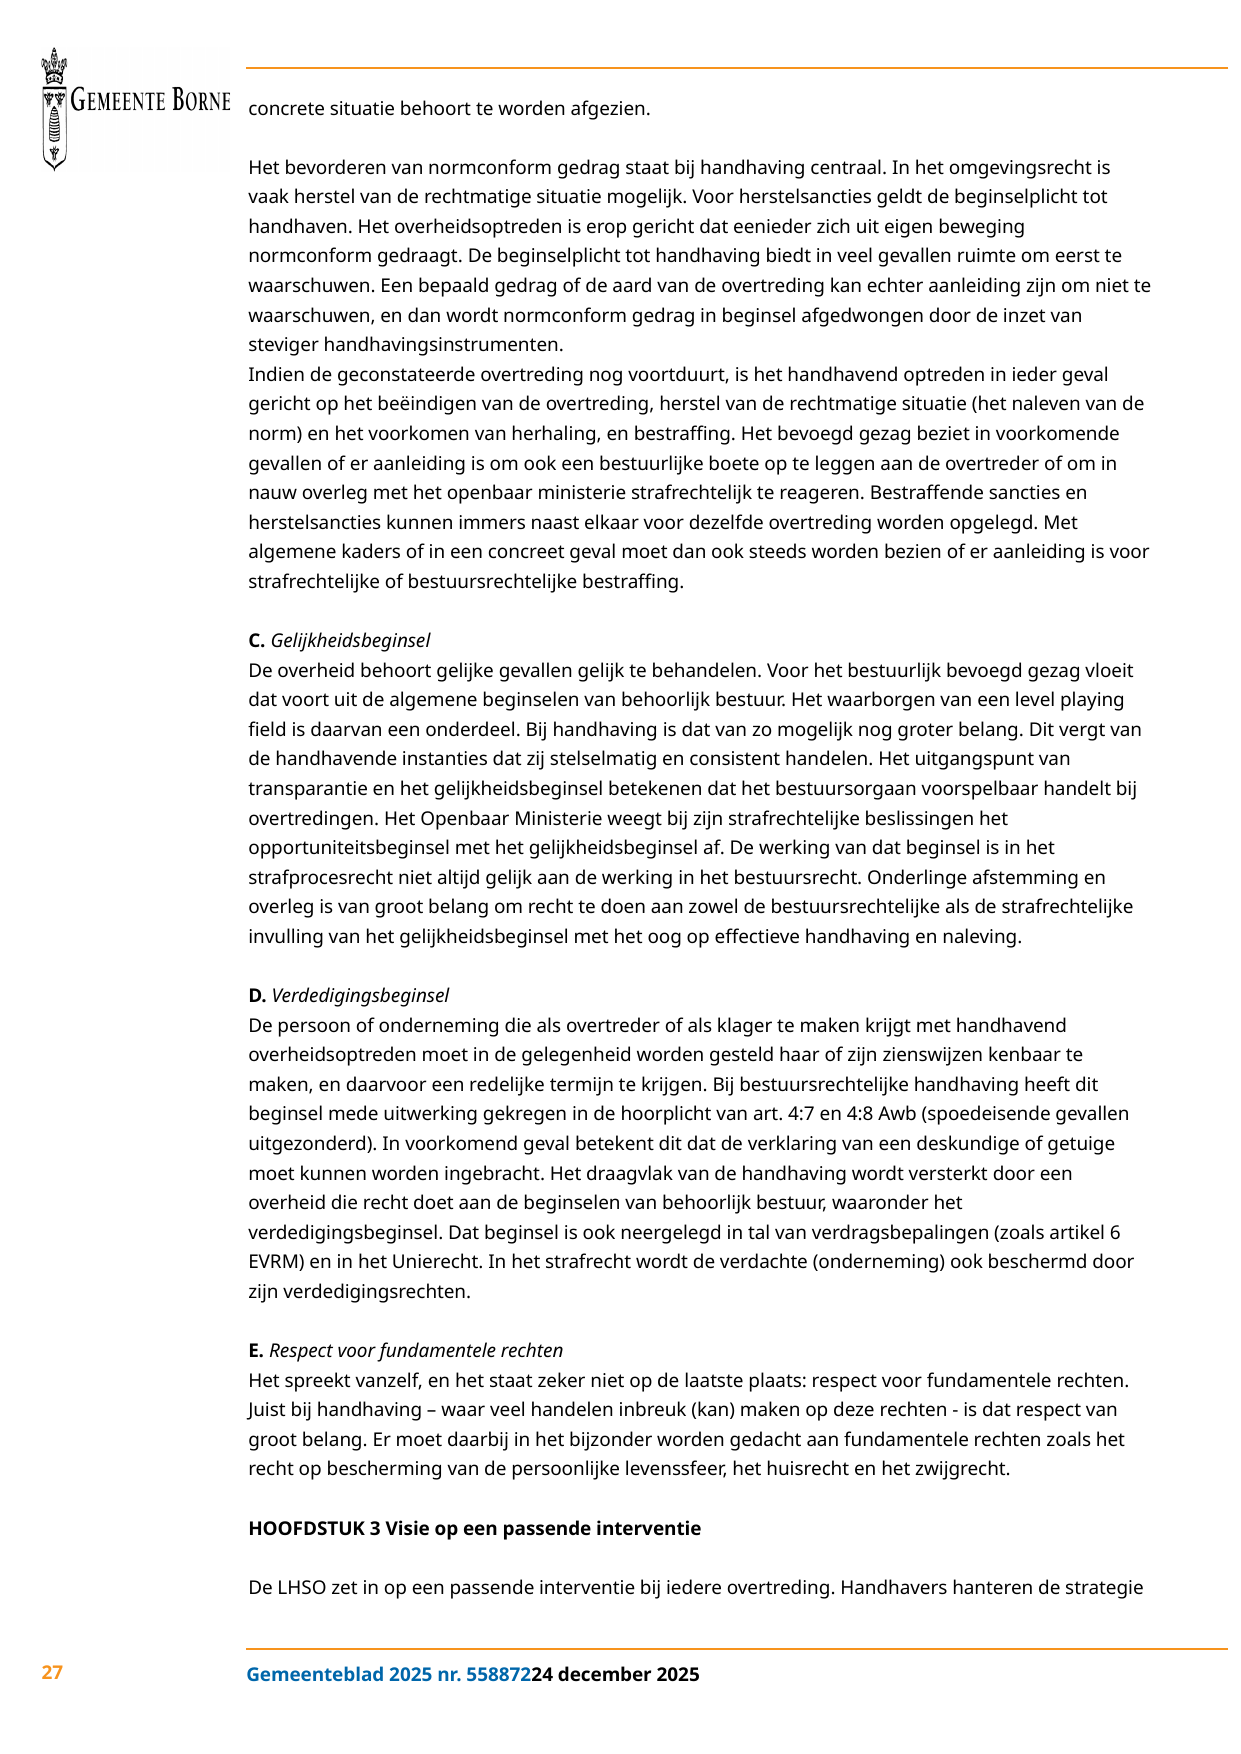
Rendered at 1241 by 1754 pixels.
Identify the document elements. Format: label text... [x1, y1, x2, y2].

text De overheid behoort gelijke gevallen gelijk te behandelen. Voor het bestuurlijk bevoegd gezag vloeit dat voort uit de algemene beginselen van behoorlijk bestuur. Het waarborgen van een level playing field is daarvan een onderdeel. Bij handhaving is dat van zo mogelijk nog groter belang. Dit vergt van de handhavende instanties dat zij stelselmatig en consistent handelen. Het uitgangspunt van transparantie en het gelijkheidsbeginsel betekenen dat het bestuursorgaan voorspelbaar handelt bij overtredingen. Het Openbaar Ministerie weegt bij zijn strafrechtelijke beslissingen het opportuniteitsbeginsel met het gelijkheidsbeginsel af. De werking van dat beginsel is in het strafprocesrecht niet altijd gelijk aan de werking in het bestuursrecht. Onderlinge afstemming en overleg is van groot belang om recht te doen aan zowel de bestuursrechtelijke als de strafrechtelijke invulling van het gelijkheidsbeginsel met het oog op effectieve handhaving en naleving. [248, 657, 1152, 949]
text C. Gelijkheidsbeginsel [248, 627, 1152, 653]
text De persoon of onderneming die als overtreder of als klager te maken krijgt met handhavend overheidsoptreden moet in de gelegenheid worden gesteld haar of zijn zienswijzen kenbaar te maken, en daarvoor een redelijke termijn te krijgen. Bij bestuursrechtelijke handhaving heeft dit beginsel mede uitwerking gekregen in de hoorplicht van art. 4:7 en 4:8 Awb (spoedeisende gevallen uitgezonderd). In voorkomend geval betekent dit dat de verklaring van een deskundige of getuige moet kunnen worden ingebracht. Het draagvlak van de handhaving wordt versterkt door een overheid die recht doet aan de beginselen van behoorlijk bestuur, waaronder het verdedigingsbeginsel. Dat beginsel is ook neergelegd in tal van verdragsbepalingen (zoals artikel 6 EVRM) en in het Unierecht. In het strafrecht wordt de verdachte (onderneming) ook beschermd door zijn verdedigingsrechten. [248, 1012, 1152, 1304]
picture [41, 47, 231, 172]
text Het bevorderen van normconform gedrag staat bij handhaving centraal. In het omgevingsrecht is vaak herstel van de rechtmatige situatie mogelijk. Voor herstelsancties geldt de beginselplicht tot handhaven. Het overheidsoptreden is erop gericht dat eenieder zich uit eigen beweging normconform gedraagt. De beginselplicht tot handhaving biedt in veel gevallen ruimte om eerst te waarschuwen. Een bepaald gedrag of de aard van de overtreding kan echter aanleiding zijn om niet te waarschuwen, en dan wordt normconform gedrag in beginsel afgedwongen door de inzet van steviger handhavingsinstrumenten. [248, 154, 1152, 357]
text De LHSO zet in op een passende interventie bij iedere overtreding. Handhavers hanteren de strategie [248, 1574, 1152, 1600]
text E. Respect voor fundamentele rechten [248, 1337, 1152, 1363]
text D. Verdedigingsbeginsel [248, 982, 1152, 1008]
text Het spreekt vanzelf, en het staat zeker niet op de laatste plaats: respect voor fundamentele rechten. Juist bij handhaving – waar veel handelen inbreuk (kan) maken op deze rechten - is dat respect van groot belang. Er moet daarbij in het bijzonder worden gedacht aan fundamentele rechten zoals het recht op bescherming van de persoonlijke levenssfeer, het huisrecht en het zwijgrecht. [248, 1367, 1152, 1481]
text concrete situatie behoort te worden afgezien. [248, 95, 1152, 121]
text Indien de geconstateerde overtreding nog voortduurt, is het handhavend optreden in ieder geval gericht op het beëindigen van de overtreding, herstel van de rechtmatige situatie (het naleven van de norm) en het voorkomen van herhaling, en bestraffing. Het bevoegd gezag beziet in voorkomende gevallen of er aanleiding is om ook een bestuurlijke boete op te leggen aan de overtreder of om in nauw overleg met het openbaar ministerie strafrechtelijk te reageren. Bestraffende sancties en herstelsancties kunnen immers naast elkaar voor dezelfde overtreding worden opgelegd. Met algemene kaders of in een concreet geval moet dan ook steeds worden bezien of er aanleiding is voor strafrechtelijke of bestuursrechtelijke bestraffing. [248, 361, 1152, 594]
text HOOFDSTUK 3 Visie op een passende interventie [248, 1515, 1152, 1541]
